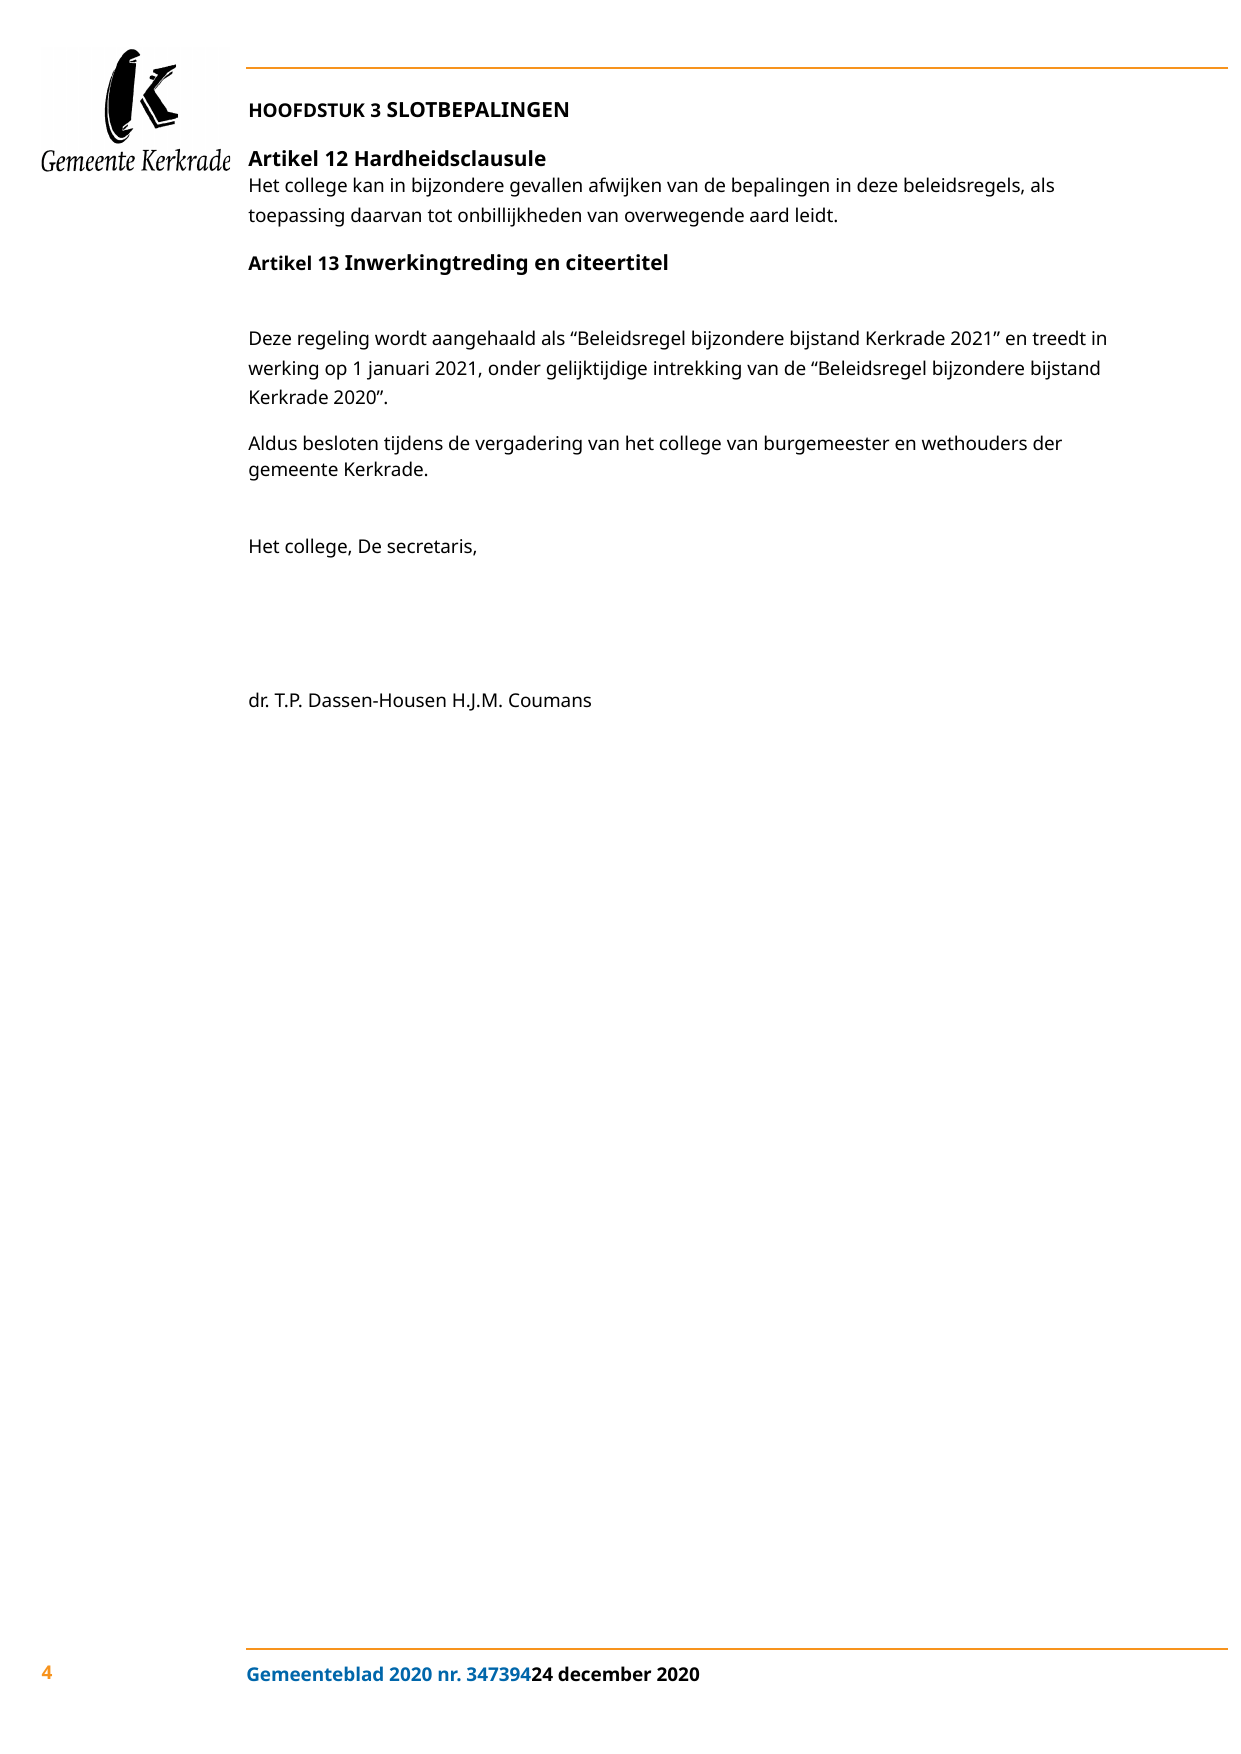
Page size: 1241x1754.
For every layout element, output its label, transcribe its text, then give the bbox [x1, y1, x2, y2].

text Artikel 12 Hardheidsclausule [248, 144, 1152, 172]
text Deze regeling wordt aangehaald als “Beleidsregel bijzondere bijstand Kerkrade 2021” en treedt in werking op 1 januari 2021, onder gelijktijdige intrekking van de “Beleidsregel bijzondere bijstand Kerkrade 2020”. [248, 325, 1152, 410]
text dr. T.P. Dassen-Housen H.J.M. Coumans [248, 687, 1152, 713]
text HOOFDSTUK 3 SLOTBEPALINGEN [248, 95, 1152, 123]
text Het college, De secretaris, [248, 533, 1152, 559]
text Aldus besloten tijdens de vergadering van het college van burgemeester en wethouders der gemeente Kerkrade. [248, 430, 1152, 482]
text Artikel 13 Inwerkingtreding en citeertitel [248, 248, 1152, 276]
picture [41, 47, 231, 172]
text Het college kan in bijzondere gevallen afwijken van de bepalingen in deze beleidsregels, als toepassing daarvan tot onbillijkheden van overwegende aard leidt. [248, 172, 1152, 228]
